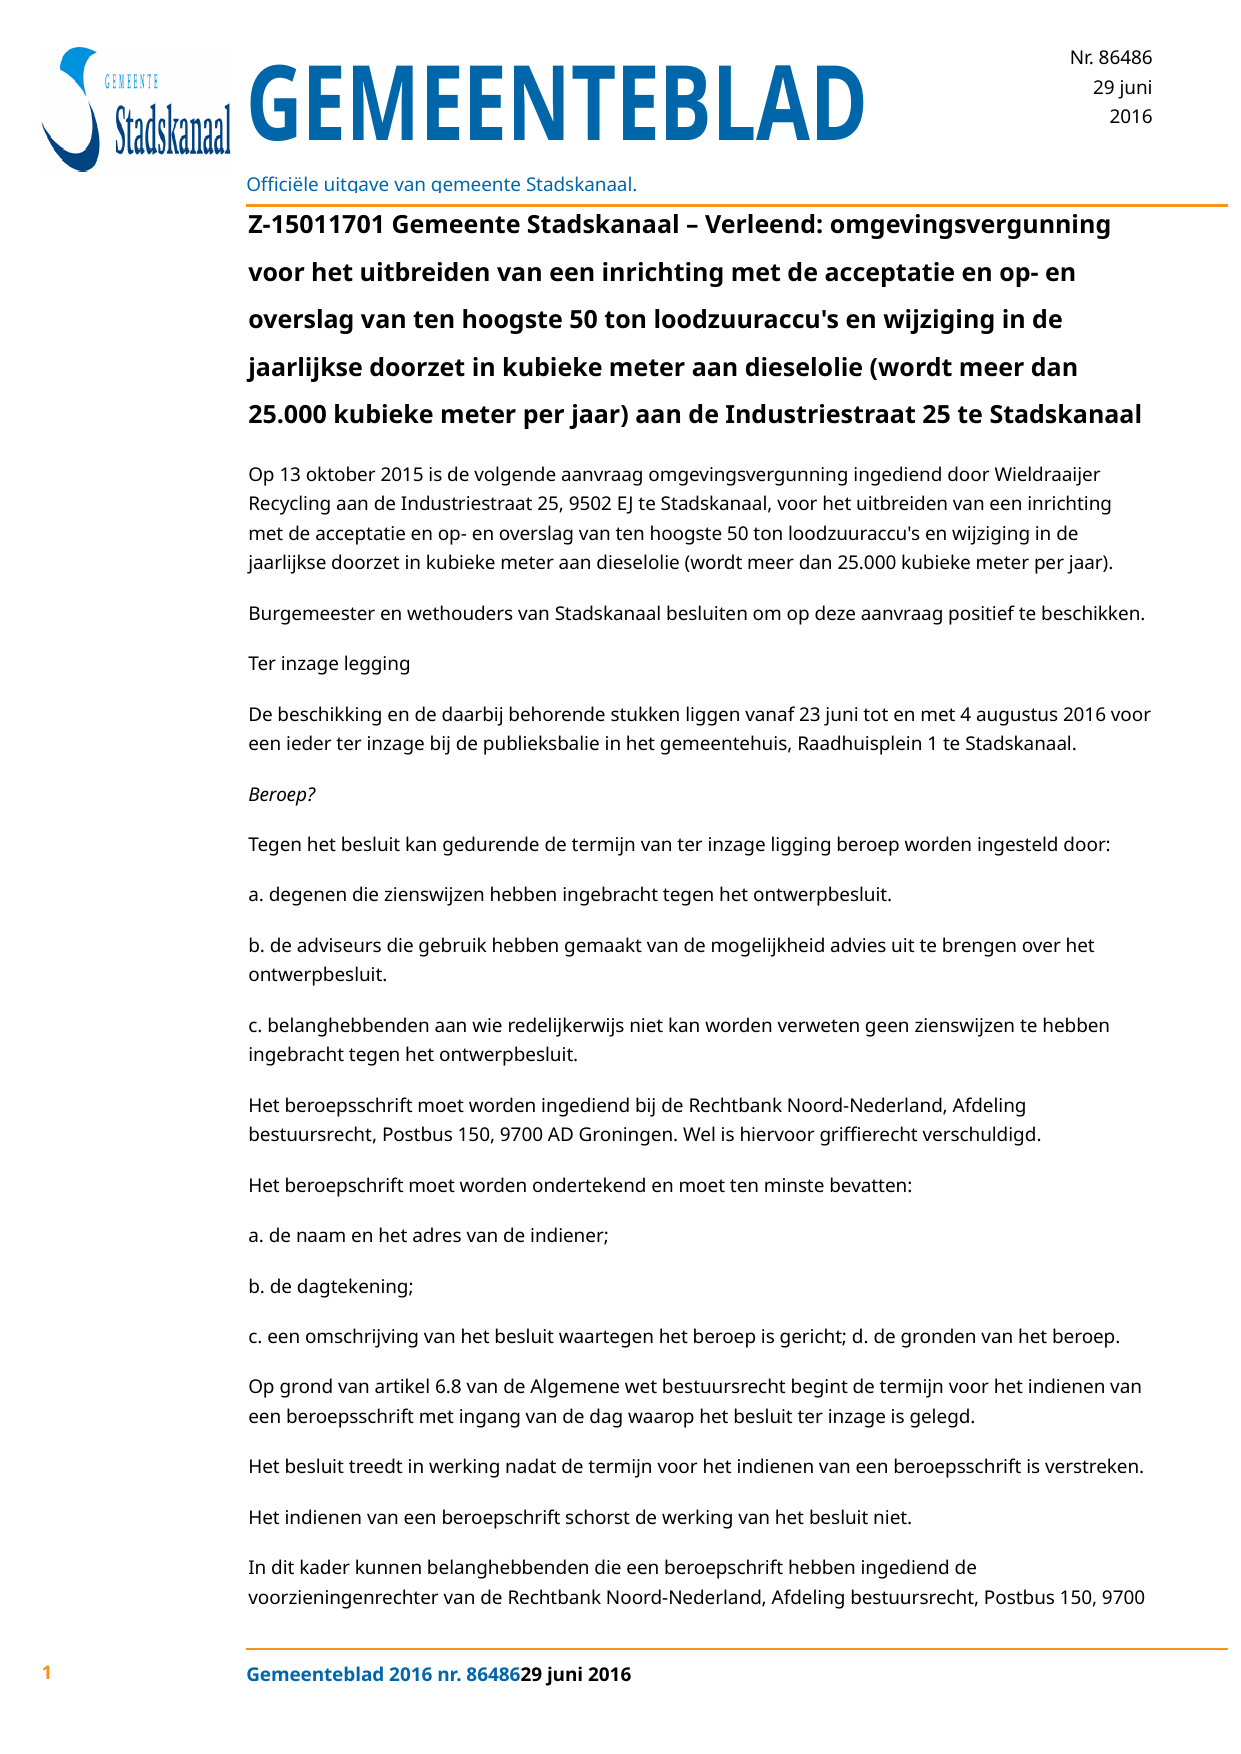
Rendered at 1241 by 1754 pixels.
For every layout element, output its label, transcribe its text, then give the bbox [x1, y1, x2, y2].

text a. de naam en het adres van de indiener; [248, 1222, 1152, 1248]
text De beschikking en de daarbij behorende stukken liggen vanaf 23 juni tot en met 4 augustus 2016 voor een ieder ter inzage bij de publieksbalie in het gemeentehuis, Raadhuisplein 1 te Stadskanaal. [248, 701, 1152, 756]
text Op 13 oktober 2015 is de volgende aanvraag omgevingsvergunning ingediend door Wieldraaijer Recycling aan de Industriestraat 25, 9502 EJ te Stadskanaal, voor het uitbreiden van een inrichting met de acceptatie en op- en overslag van ten hoogste 50 ton loodzuuraccu's en wijziging in de jaarlijkse doorzet in kubieke meter aan dieselolie (wordt meer dan 25.000 kubieke meter per jaar). [248, 461, 1152, 575]
text Ter inzage legging [248, 650, 1152, 676]
picture [41, 47, 231, 172]
text b. de dagtekening; [248, 1273, 1152, 1298]
text Beroep? [248, 781, 1152, 806]
text Tegen het besluit kan gedurende de termijn van ter inzage ligging beroep worden ingesteld door: [248, 831, 1152, 857]
text Het besluit treedt in werking nadat de termijn voor het indienen van een beroepsschrift is verstreken. [248, 1454, 1152, 1479]
text c. belanghebbenden aan wie redelijkerwijs niet kan worden verweten geen zienswijzen te hebben ingebracht tegen het ontwerpbesluit. [248, 1012, 1152, 1067]
text Het indienen van een beroepschrift schorst de werking van het besluit niet. [248, 1504, 1152, 1530]
text In dit kader kunnen belanghebbenden die een beroepschrift hebben ingediend de voorzieningenrechter van de Rechtbank Noord-Nederland, Afdeling bestuursrecht, Postbus 150, 9700 [248, 1554, 1152, 1610]
text Z-15011701 Gemeente Stadskanaal – Verleend: omgevingsvergunning voor het uitbreiden van een inrichting met de acceptatie en op- en overslag van ten hoogste 50 ton loodzuuraccu's en wijziging in de jaarlijkse doorzet in kubieke meter aan dieselolie (wordt meer dan 25.000 kubieke meter per jaar) aan de Industriestraat 25 te Stadskanaal [248, 207, 1152, 431]
text Het beroepsschrift moet worden ingediend bij de Rechtbank Noord-Nederland, Afdeling bestuursrecht, Postbus 150, 9700 AD Groningen. Wel is hiervoor griffierecht verschuldigd. [248, 1092, 1152, 1147]
text b. de adviseurs die gebruik hebben gemaakt van de mogelijkheid advies uit te brengen over het ontwerpbesluit. [248, 932, 1152, 987]
text Het beroepschrift moet worden ondertekend en moet ten minste bevatten: [248, 1172, 1152, 1198]
text Burgemeester en wethouders van Stadskanaal besluiten om op deze aanvraag positief te beschikken. [248, 600, 1152, 626]
text a. degenen die zienswijzen hebben ingebracht tegen het ontwerpbesluit. [248, 882, 1152, 907]
text Op grond van artikel 6.8 van de Algemene wet bestuursrecht begint de termijn voor het indienen van een beroepsschrift met ingang van de dag waarop het besluit ter inzage is gelegd. [248, 1374, 1152, 1429]
text c. een omschrijving van het besluit waartegen het beroep is gericht; d. de gronden van het beroep. [248, 1323, 1152, 1349]
